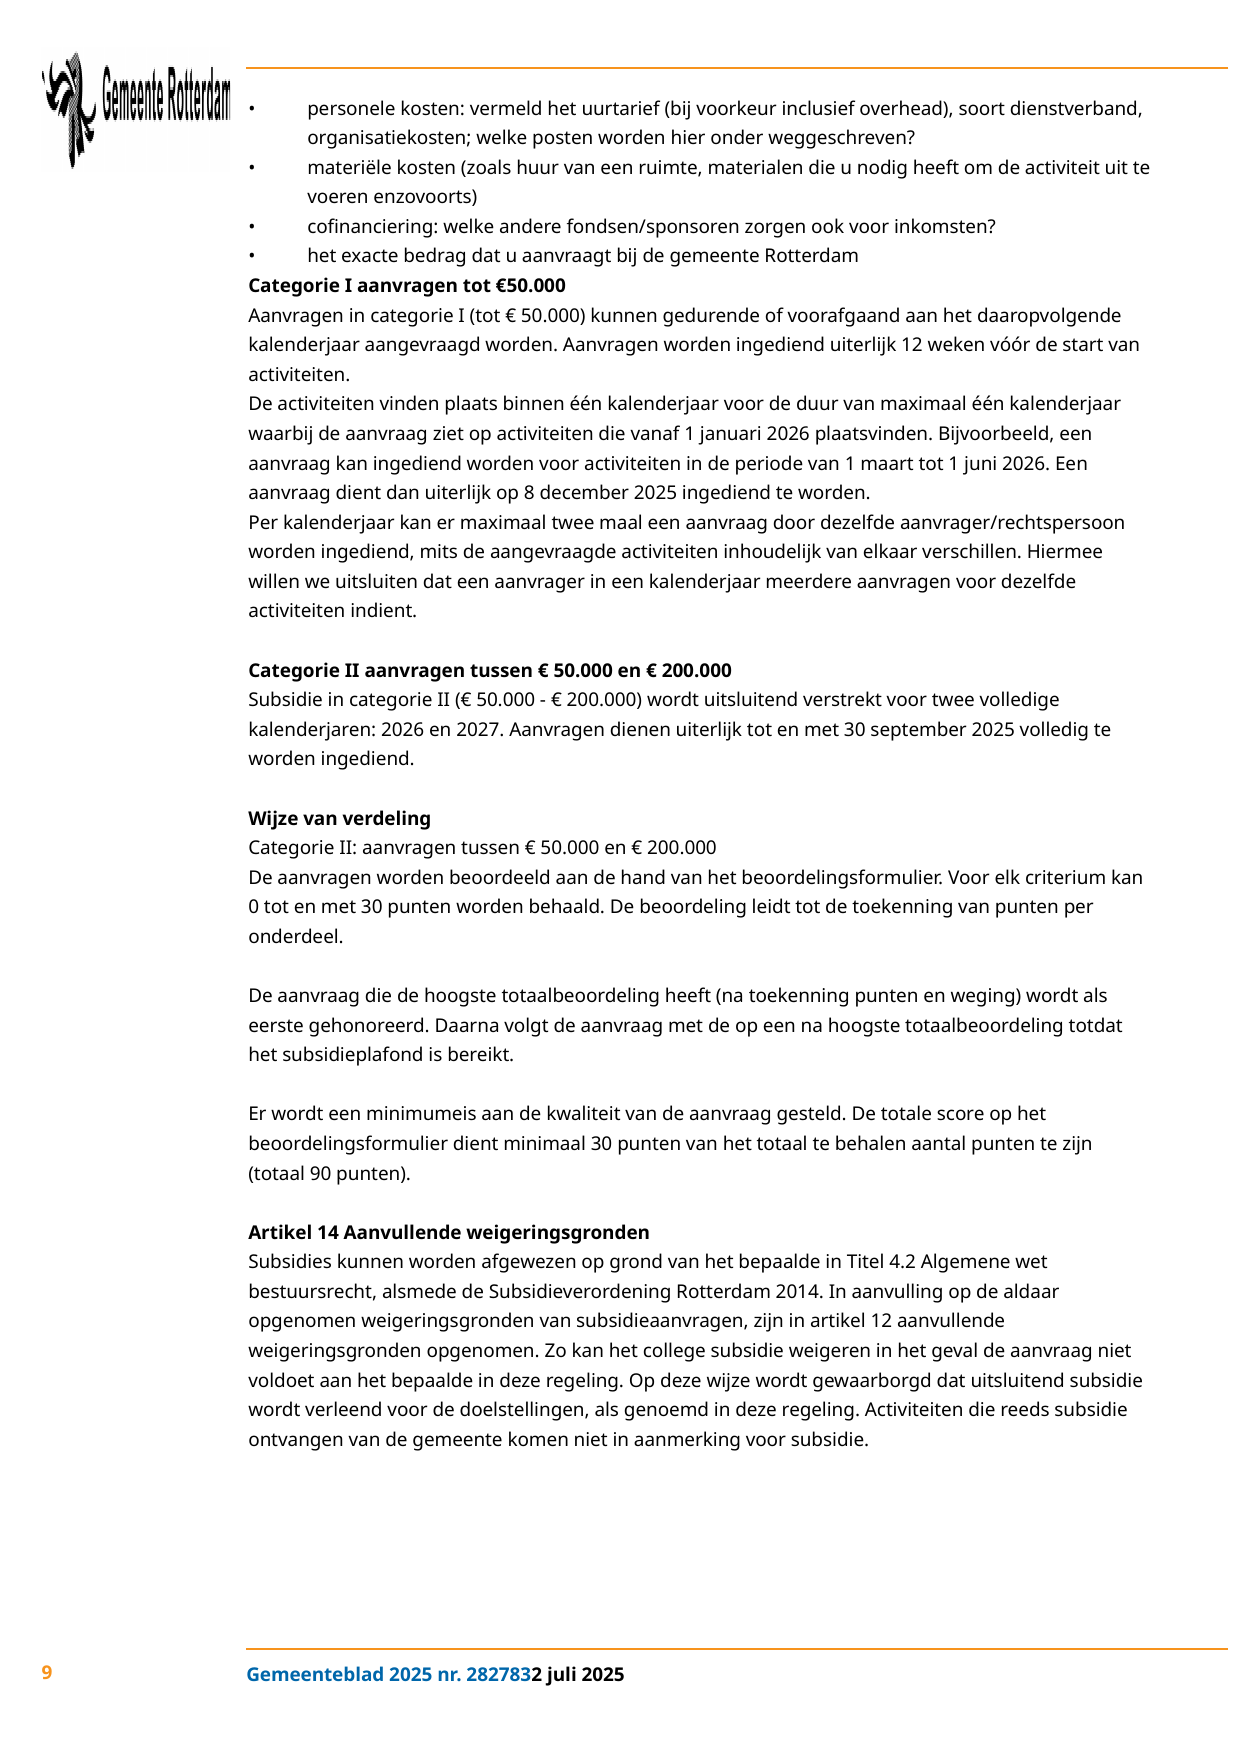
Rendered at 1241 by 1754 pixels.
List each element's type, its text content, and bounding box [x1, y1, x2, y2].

text Artikel 14 Aanvullende weigeringsgronden [248, 1219, 1152, 1245]
list personele kosten: vermeld het uurtarief (bij voorkeur inclusief overhead), soort dienstverband, organisatiekosten; welke posten worden hier onder weggeschreven? [248, 95, 1152, 150]
text Aanvragen in categorie I (tot € 50.000) kunnen gedurende of voorafgaand aan het daaropvolgende kalenderjaar aangevraagd worden. Aanvragen worden ingediend uiterlijk 12 weken vóór de start van activiteiten. [248, 302, 1152, 387]
text Categorie II: aanvragen tussen € 50.000 en € 200.000 [248, 834, 1152, 860]
picture [41, 47, 231, 172]
text Er wordt een minimumeis aan de kwaliteit van de aanvraag gesteld. De totale score op het beoordelingsformulier dient minimaal 30 punten van het totaal te behalen aantal punten te zijn (totaal 90 punten). [248, 1101, 1152, 1186]
list materiële kosten (zoals huur van een ruimte, materialen die u nodig heeft om de activiteit uit te voeren enzovoorts) [248, 154, 1152, 209]
text De activiteiten vinden plaats binnen één kalenderjaar voor de duur van maximaal één kalenderjaar waarbij de aanvraag ziet op activiteiten die vanaf 1 januari 2026 plaatsvinden. Bijvoorbeeld, een aanvraag kan ingediend worden voor activiteiten in de periode van 1 maart tot 1 juni 2026. Een aanvraag dient dan uiterlijk op 8 december 2025 ingediend te worden. [248, 391, 1152, 505]
text De aanvraag die de hoogste totaalbeoordeling heeft (na toekenning punten en weging) wordt als eerste gehonoreerd. Daarna volgt de aanvraag met de op een na hoogste totaalbeoordeling totdat het subsidieplafond is bereikt. [248, 982, 1152, 1067]
text Wijze van verdeling [248, 805, 1152, 831]
list cofinanciering: welke andere fondsen/sponsoren zorgen ook voor inkomsten? [248, 213, 1152, 239]
text Subsidie in categorie II (€ 50.000 - € 200.000) wordt uitsluitend verstrekt voor twee volledige kalenderjaren: 2026 en 2027. Aanvragen dienen uiterlijk tot en met 30 september 2025 volledig te worden ingediend. [248, 686, 1152, 771]
text Subsidies kunnen worden afgewezen op grond van het bepaalde in Titel 4.2 Algemene wet bestuursrecht, alsmede de Subsidieverordening Rotterdam 2014. In aanvulling op de aldaar opgenomen weigeringsgronden van subsidieaanvragen, zijn in artikel 12 aanvullende weigeringsgronden opgenomen. Zo kan het college subsidie weigeren in het geval de aanvraag niet voldoet aan het bepaalde in deze regeling. Op deze wijze wordt gewaarborgd dat uitsluitend subsidie wordt verleend voor de doelstellingen, als genoemd in deze regeling. Activiteiten die reeds subsidie ontvangen van de gemeente komen niet in aanmerking voor subsidie. [248, 1248, 1152, 1452]
text Per kalenderjaar kan er maximaal twee maal een aanvraag door dezelfde aanvrager/rechtspersoon worden ingediend, mits de aangevraagde activiteiten inhoudelijk van elkaar verschillen. Hiermee willen we uitsluiten dat een aanvrager in een kalenderjaar meerdere aanvragen voor dezelfde activiteiten indient. [248, 509, 1152, 623]
text Categorie II aanvragen tussen € 50.000 en € 200.000 [248, 657, 1152, 683]
list het exacte bedrag dat u aanvraagt bij de gemeente Rotterdam [248, 243, 1152, 268]
text De aanvragen worden beoordeeld aan de hand van het beoordelingsformulier. Voor elk criterium kan 0 tot en met 30 punten worden behaald. De beoordeling leidt tot de toekenning van punten per onderdeel. [248, 864, 1152, 949]
text Categorie I aanvragen tot €50.000 [248, 272, 1152, 298]
